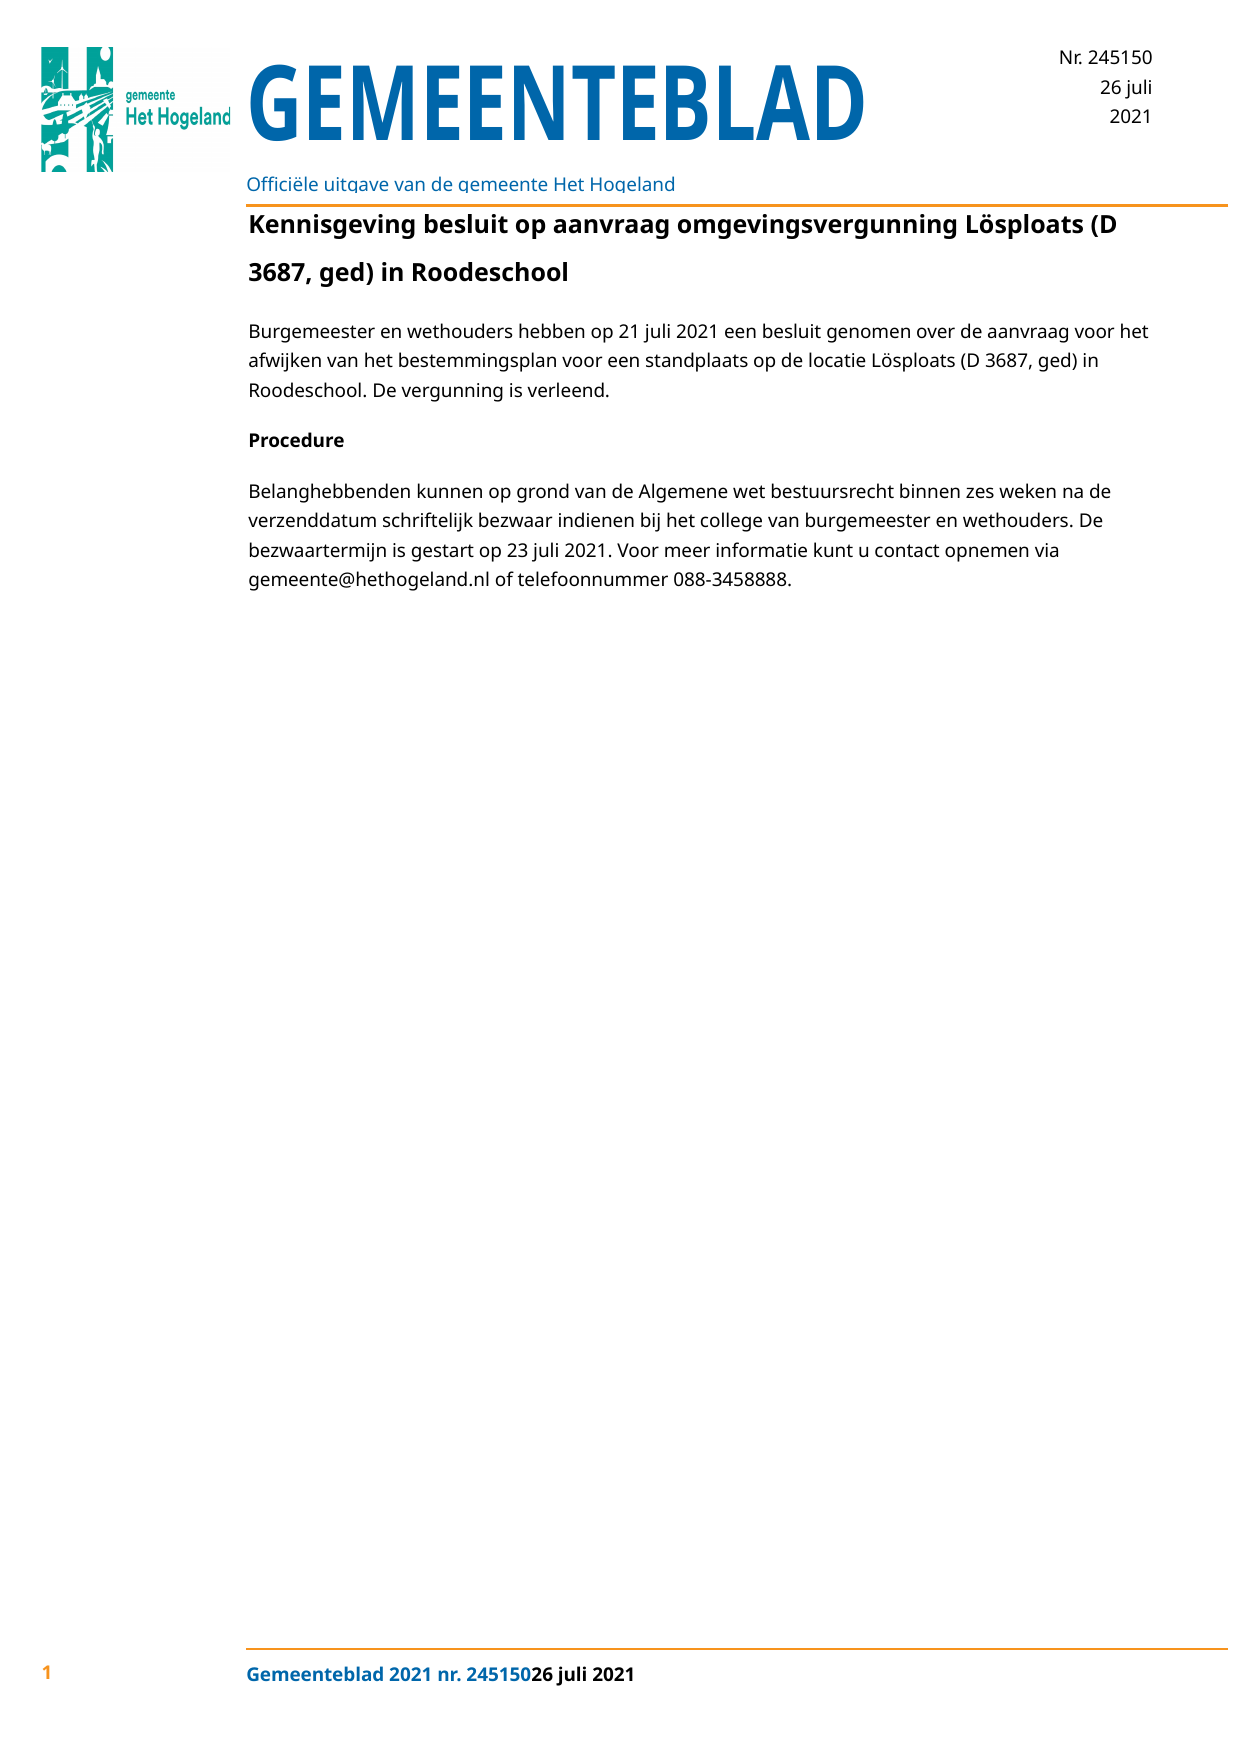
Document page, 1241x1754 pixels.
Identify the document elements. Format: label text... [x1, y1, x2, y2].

text Burgemeester en wethouders hebben op 21 juli 2021 een besluit genomen over de aanvraag voor het afwijken van het bestemmingsplan voor een standplaats op de locatie Lösploats (D 3687, ged) in Roodeschool. De vergunning is verleend. [248, 318, 1152, 403]
picture [41, 47, 231, 172]
text Procedure [248, 427, 1152, 453]
text Belanghebbenden kunnen op grond van de Algemene wet bestuursrecht binnen zes weken na de verzenddatum schriftelijk bezwaar indienen bij het college van burgemeester en wethouders. De bezwaartermijn is gestart op 23 juli 2021. Voor meer informatie kunt u contact opnemen via gemeente@hethogeland.nl of telefoonnummer 088-3458888. [248, 478, 1152, 592]
text Kennisgeving besluit op aanvraag omgevingsvergunning Lösploats (D 3687, ged) in Roodeschool [248, 207, 1152, 288]
